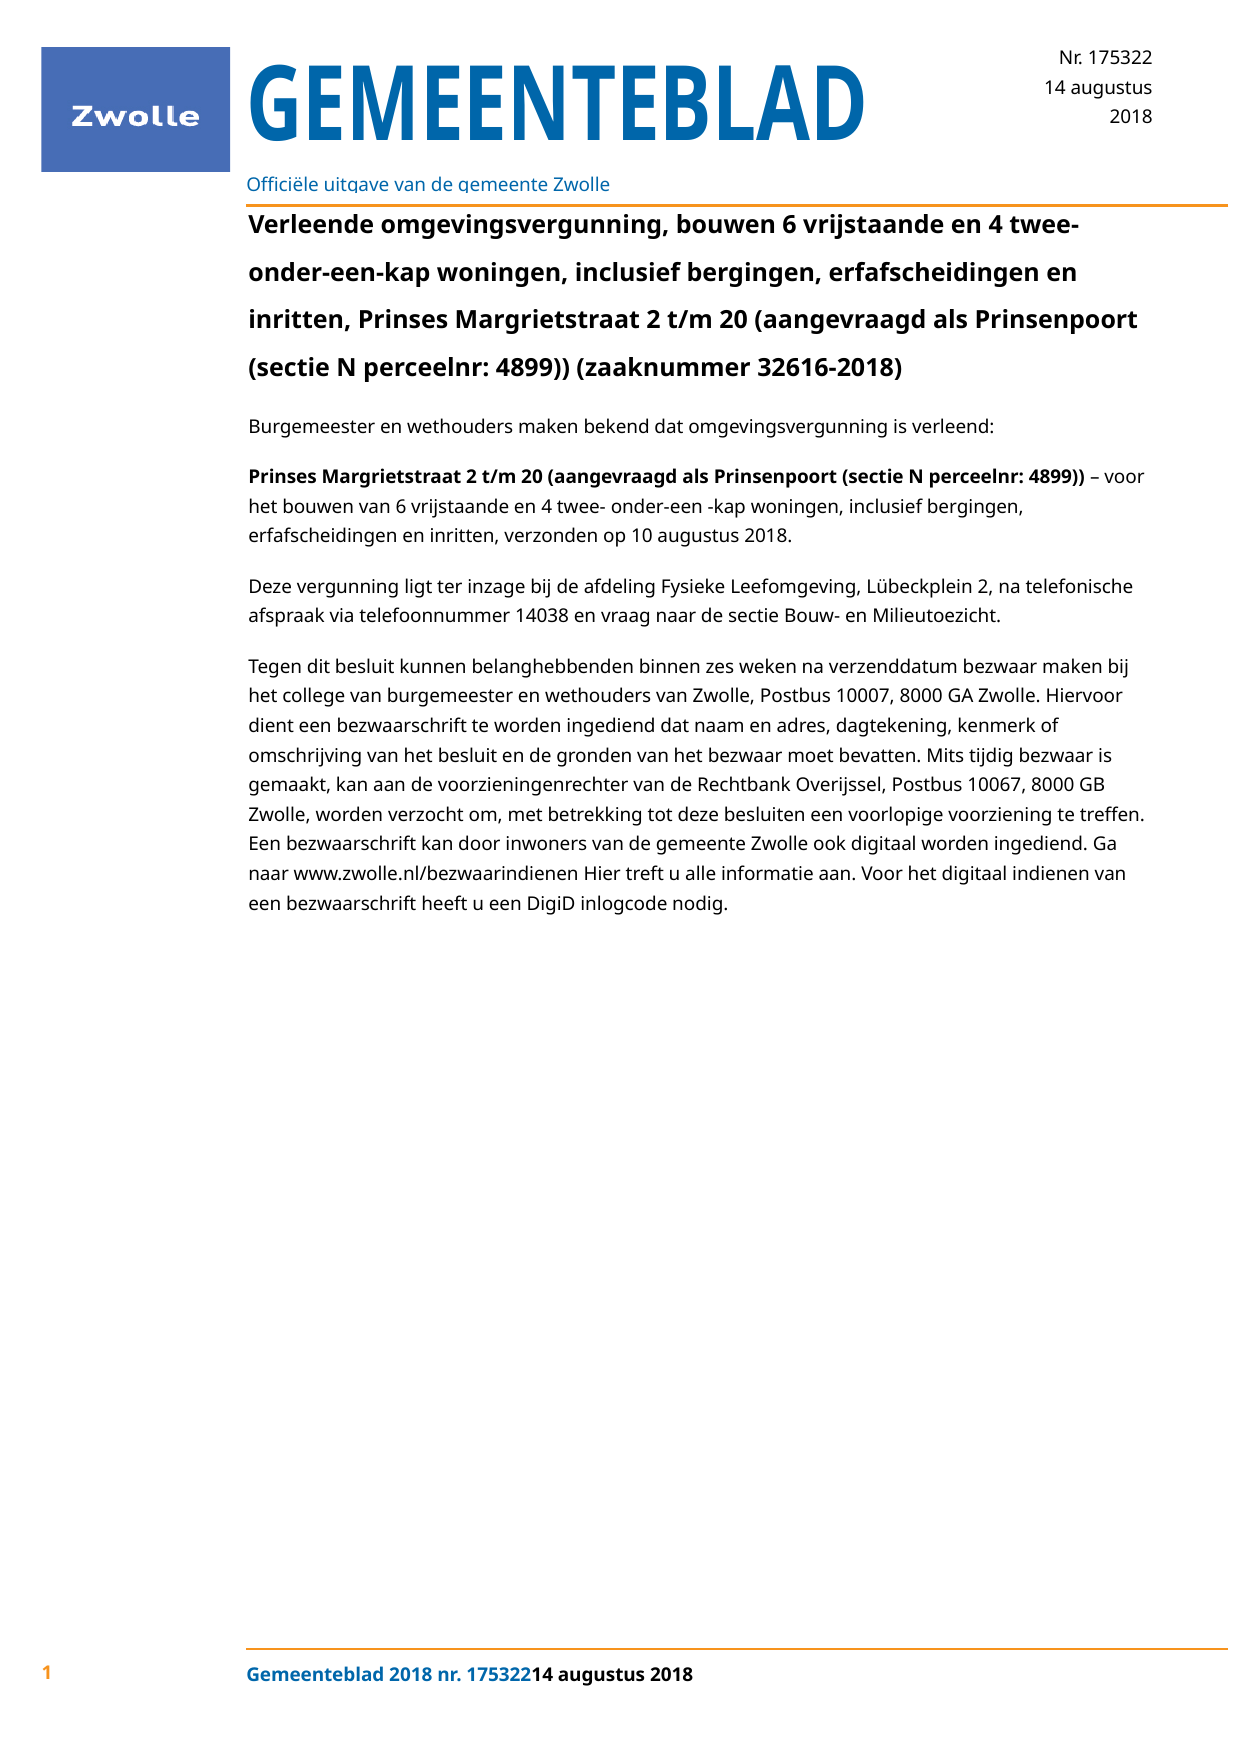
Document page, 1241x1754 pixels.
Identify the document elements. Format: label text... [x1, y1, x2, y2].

text Burgemeester en wethouders maken bekend dat omgevingsvergunning is verleend: [248, 413, 1152, 439]
picture [41, 47, 231, 172]
text Deze vergunning ligt ter inzage bij de afdeling Fysieke Leefomgeving, Lübeckplein 2, na telefonische afspraak via telefoonnummer 14038 en vraag naar de sectie Bouw- en Milieutoezicht. [248, 573, 1152, 628]
text Verleende omgevingsvergunning, bouwen 6 vrijstaande en 4 twee-onder-een-kap woningen, inclusief bergingen, erfafscheidingen en inritten, Prinses Margrietstraat 2 t/m 20 (aangevraagd als Prinsenpoort (sectie N perceelnr: 4899)) (zaaknummer 32616-2018) [248, 207, 1152, 384]
text Prinses Margrietstraat 2 t/m 20 (aangevraagd als Prinsenpoort (sectie N perceelnr: 4899)) – voor het bouwen van 6 vrijstaande en 4 twee- onder-een -kap woningen, inclusief bergingen, erfafscheidingen en inritten, verzonden op 10 augustus 2018. [248, 463, 1152, 548]
text Tegen dit besluit kunnen belanghebbenden binnen zes weken na verzenddatum bezwaar maken bij het college van burgemeester en wethouders van Zwolle, Postbus 10007, 8000 GA Zwolle. Hiervoor dient een bezwaarschrift te worden ingediend dat naam en adres, dagtekening, kenmerk of omschrijving van het besluit en de gronden van het bezwaar moet bevatten. Mits tijdig bezwaar is gemaakt, kan aan de voorzieningenrechter van de Rechtbank Overijssel, Postbus 10067, 8000 GB Zwolle, worden verzocht om, met betrekking tot deze besluiten een voorlopige voorziening te treffen. Een bezwaarschrift kan door inwoners van de gemeente Zwolle ook digitaal worden ingediend. Ga naar www.zwolle.nl/bezwaarindienen Hier treft u alle informatie aan. Voor het digitaal indienen van een bezwaarschrift heeft u een DigiD inlogcode nodig. [248, 653, 1152, 916]
